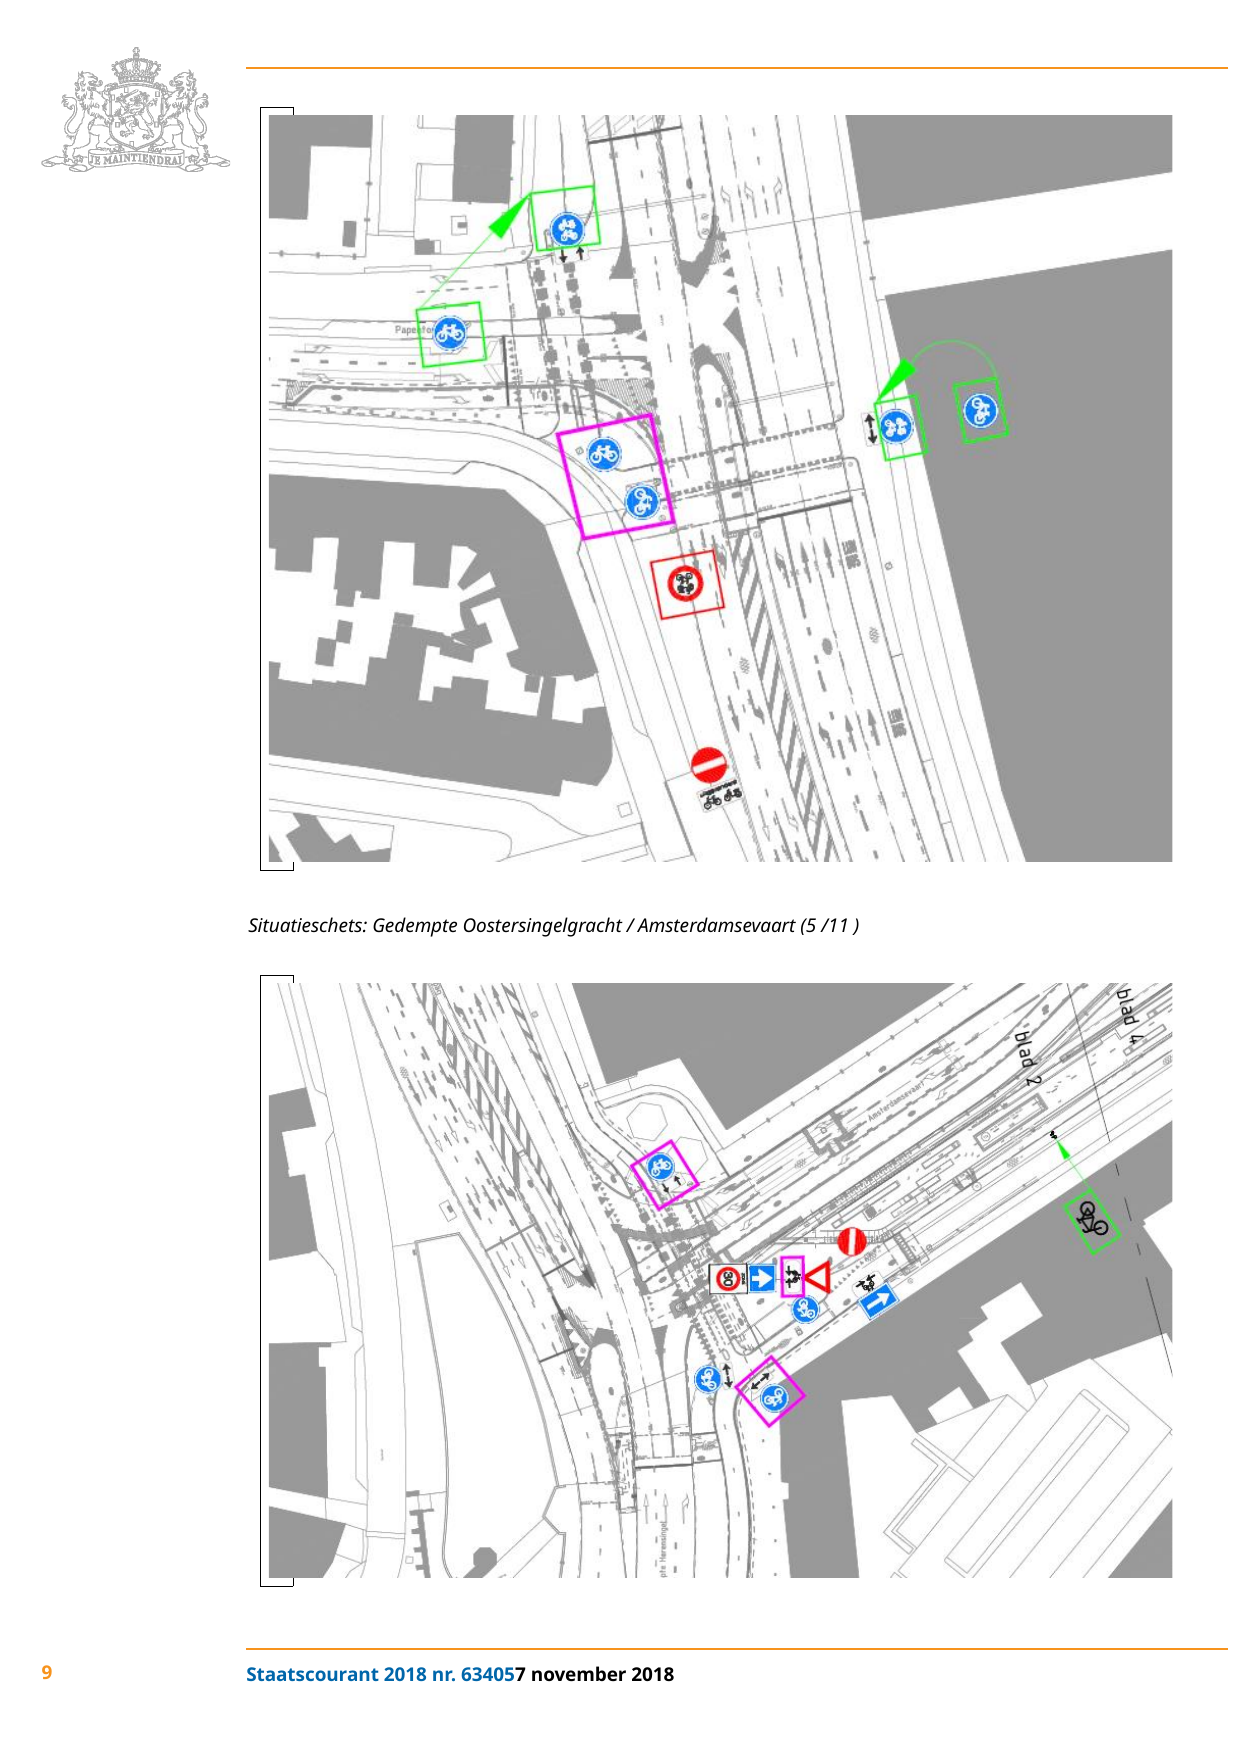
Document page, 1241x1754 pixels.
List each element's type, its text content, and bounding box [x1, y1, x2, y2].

picture [268, 983, 1173, 1578]
text Situatieschets: Gedempte Oostersingelgracht / Amsterdamsevaart (5 /11 ) [248, 913, 1152, 938]
picture [268, 115, 1173, 862]
picture [41, 47, 231, 172]
